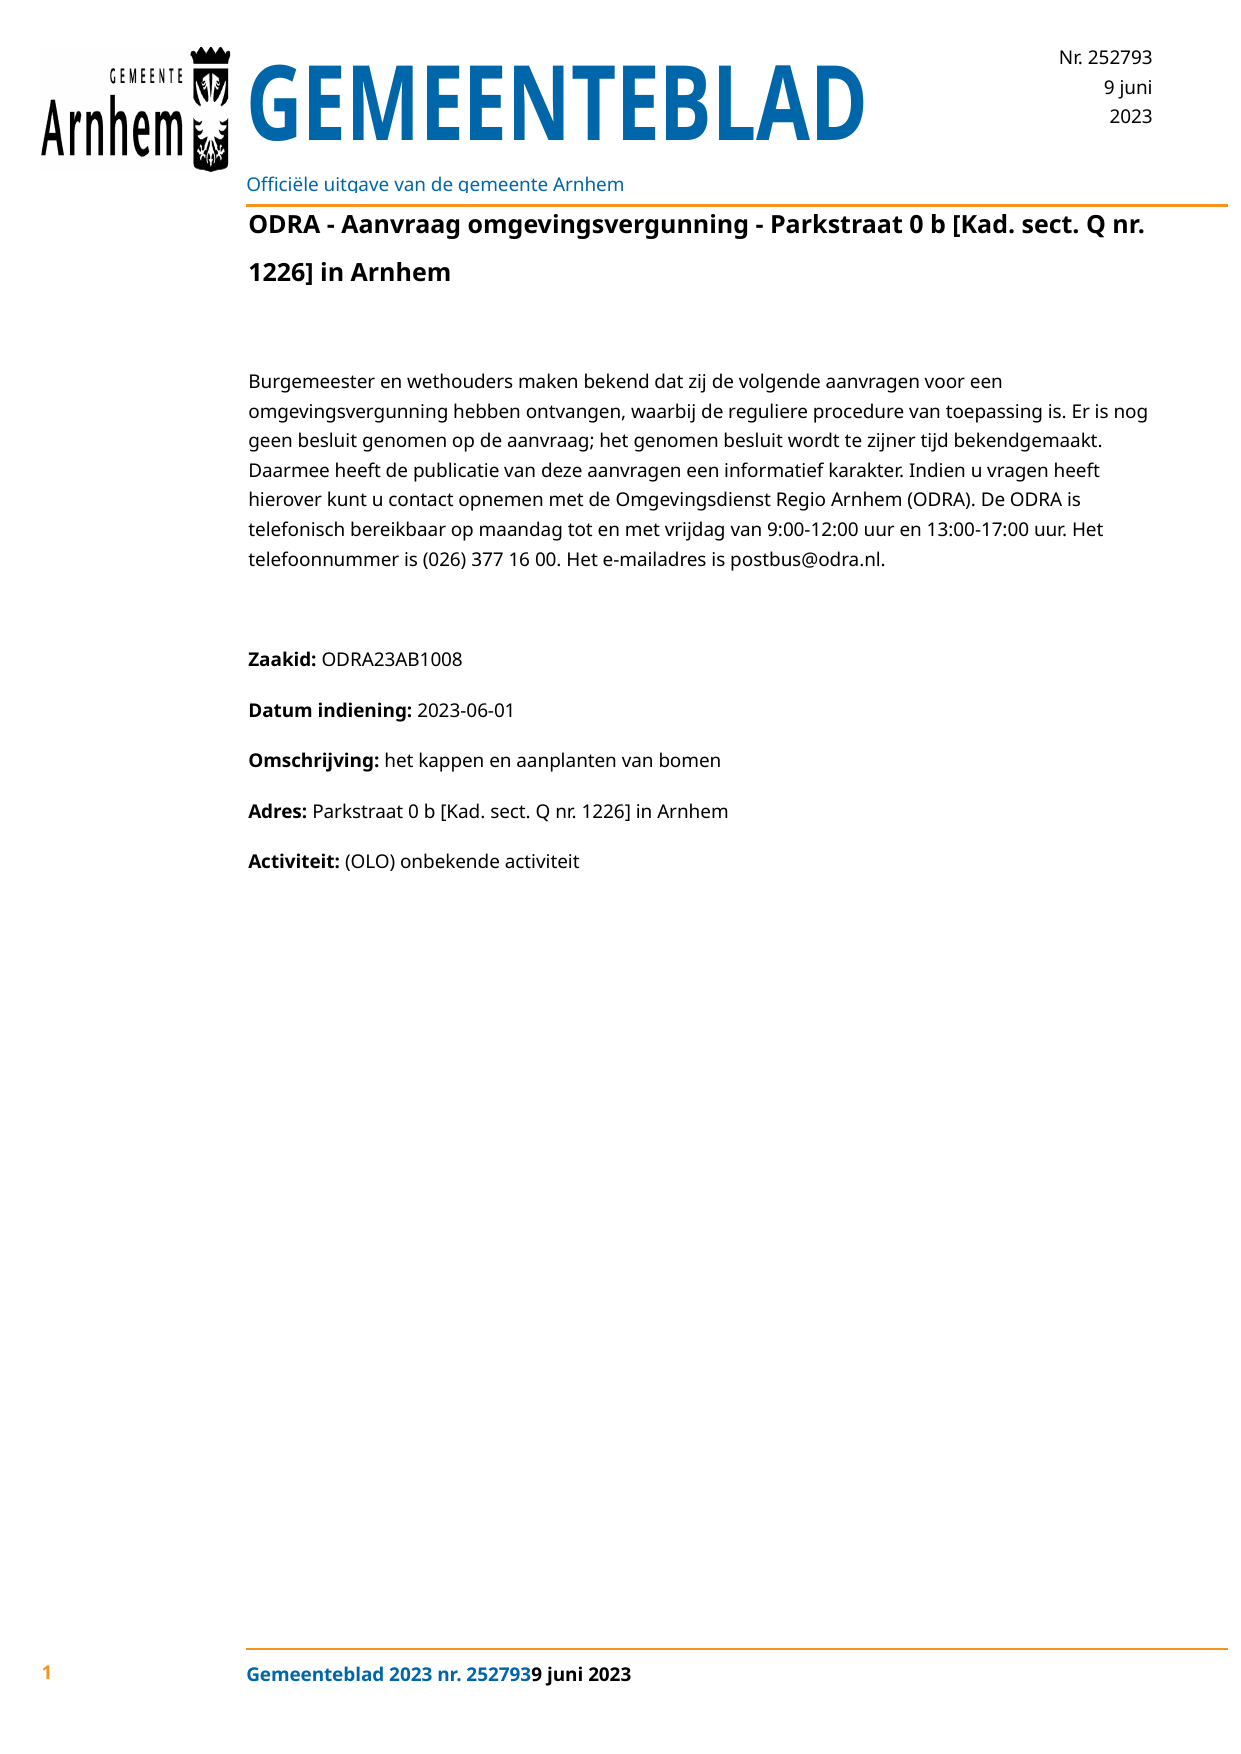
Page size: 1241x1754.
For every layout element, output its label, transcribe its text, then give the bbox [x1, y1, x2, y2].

picture [41, 47, 231, 172]
text Zaakid: ODRA23AB1008 [248, 647, 1152, 672]
text ODRA - Aanvraag omgevingsvergunning - Parkstraat 0 b [Kad. sect. Q nr. 1226] in Arnhem [248, 207, 1152, 288]
text Adres: Parkstraat 0 b [Kad. sect. Q nr. 1226] in Arnhem [248, 798, 1152, 824]
text Omschrijving: het kappen en aanplanten van bomen [248, 747, 1152, 773]
text Datum indiening: 2023-06-01 [248, 697, 1152, 723]
text Burgemeester en wethouders maken bekend dat zij de volgende aanvragen voor een omgevingsvergunning hebben ontvangen, waarbij de reguliere procedure van toepassing is. Er is nog geen besluit genomen op de aanvraag; het genomen besluit wordt te zijner tijd bekendgemaakt. Daarmee heeft de publicatie van deze aanvragen een informatief karakter. Indien u vragen heeft hierover kunt u contact opnemen met de Omgevingsdienst Regio Arnhem (ODRA). De ODRA is telefonisch bereikbaar op maandag tot en met vrijdag van 9:00-12:00 uur en 13:00-17:00 uur. Het telefoonnummer is (026) 377 16 00. Het e-mailadres is postbus@odra.nl. [248, 368, 1152, 572]
text Activiteit: (OLO) onbekende activiteit [248, 848, 1152, 874]
